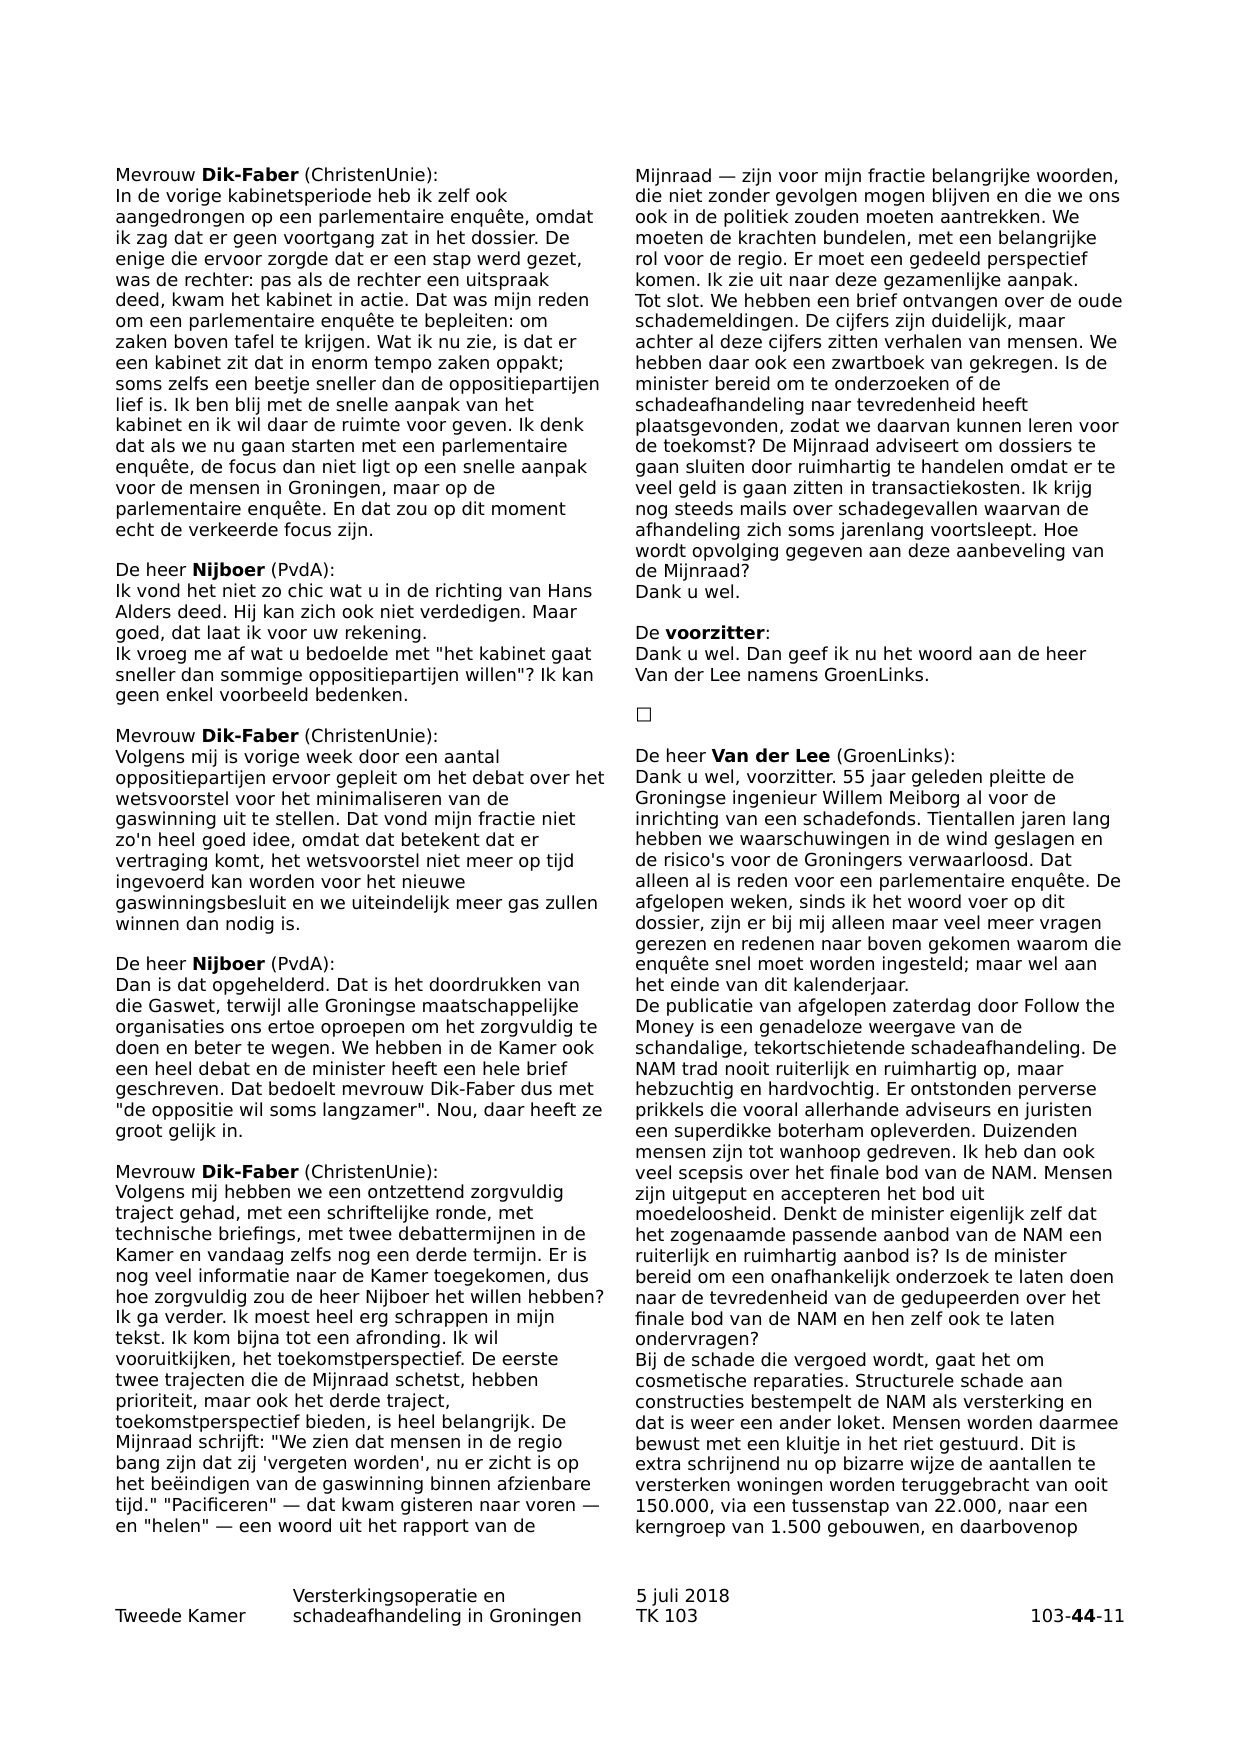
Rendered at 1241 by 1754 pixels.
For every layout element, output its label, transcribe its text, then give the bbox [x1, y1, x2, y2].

text De publicatie van afgelopen zaterdag door Follow the Money is een genadeloze weergave van de schandalige, tekortschietende schadeafhandeling. De NAM trad nooit ruiterlijk en ruimhartig op, maar hebzuchtig en hardvochtig. Er ontstonden perverse prikkels die vooral allerhande adviseurs en juristen een superdikke boterham opleverden. Duizenden mensen zijn tot wanhoop gedreven. Ik heb dan ook veel scepsis over het finale bod van de NAM. Mensen zijn uitgeput en accepteren het bod uit moedeloosheid. Denkt de minister eigenlijk zelf dat het zogenaamde passende aanbod van de NAM een ruiterlijk en ruimhartig aanbod is? Is de minister bereid om een onafhankelijk onderzoek te laten doen naar de tevredenheid van de gedupeerden over het finale bod van de NAM en hen zelf ook te laten ondervragen? [635, 996, 1125, 1350]
text In de vorige kabinetsperiode heb ik zelf ook aangedrongen op een parlementaire enquête, omdat ik zag dat er geen voortgang zat in het dossier. De enige die ervoor zorgde dat er een stap werd gezet, was de rechter: pas als de rechter een uitspraak deed, kwam het kabinet in actie. Dat was mijn reden om een parlementaire enquête te bepleiten: om zaken boven tafel te krijgen. Wat ik nu zie, is dat er een kabinet zit dat in enorm tempo zaken oppakt; soms zelfs een beetje sneller dan de oppositiepartijen lief is. Ik ben blij met de snelle aanpak van het kabinet en ik wil daar de ruimte voor geven. Ik denk dat als we nu gaan starten met een parlementaire enquête, de focus dan niet ligt op een snelle aanpak voor de mensen in Groningen, maar op de parlementaire enquête. En dat zou op dit moment echt de verkeerde focus zijn. [115, 186, 605, 540]
text Ik vroeg me af wat u bedoelde met "het kabinet gaat sneller dan sommige oppositiepartijen willen"? Ik kan geen enkel voorbeeld bedenken. [115, 643, 605, 706]
text Ik vond het niet zo chic wat u in de richting van Hans Alders deed. Hij kan zich ook niet verdedigen. Maar goed, dat laat ik voor uw rekening. [115, 581, 605, 643]
text De heer Van der Lee (GroenLinks): [635, 746, 1125, 767]
text De voorzitter: [635, 623, 1125, 643]
text Mijnraad — zijn voor mijn fractie belangrijke woorden, die niet zonder gevolgen mogen blijven en die we ons ook in de politiek zouden moeten aantrekken. We moeten de krachten bundelen, met een belangrijke rol voor de regio. Er moet een gedeeld perspectief komen. Ik zie uit naar deze gezamenlijke aanpak. [635, 165, 1125, 290]
text Dank u wel. [635, 582, 1125, 603]
text Bij de schade die vergoed wordt, gaat het om cosmetische reparaties. Structurele schade aan constructies bestempelt de NAM als versterking en dat is weer een ander loket. Mensen worden daarmee bewust met een kluitje in het riet gestuurd. Dit is extra schrijnend nu op bizarre wijze de aantallen te versterken woningen worden teruggebracht van ooit 150.000, via een tussenstap van 22.000, naar een kerngroep van 1.500 gebouwen, en daarbovenop [635, 1350, 1125, 1537]
text Tot slot. We hebben een brief ontvangen over de oude schademeldingen. De cijfers zijn duidelijk, maar achter al deze cijfers zitten verhalen van mensen. We hebben daar ook een zwartboek van gekregen. Is de minister bereid om te onderzoeken of de schadeafhandeling naar tevredenheid heeft plaatsgevonden, zodat we daarvan kunnen leren voor de toekomst? De Mijnraad adviseert om dossiers te gaan sluiten door ruimhartig te handelen omdat er te veel geld is gaan zitten in transactiekosten. Ik krijg nog steeds mails over schadegevallen waarvan de afhandeling zich soms jarenlang voortsleept. Hoe wordt opvolging gegeven aan deze aanbeveling van de Mijnraad? [635, 290, 1125, 582]
text De heer Nijboer (PvdA): [115, 560, 605, 581]
text Dan is dat opgehelderd. Dat is het doordrukken van die Gaswet, terwijl alle Groningse maatschappelijke organisaties ons ertoe oproepen om het zorgvuldig te doen en beter te wegen. We hebben in de Kamer ook een heel debat en de minister heeft een hele brief geschreven. Dat bedoelt mevrouw Dik-Faber dus met "de oppositie wil soms langzamer". Nou, daar heeft ze groot gelijk in. [115, 975, 605, 1142]
text Dank u wel, voorzitter. 55 jaar geleden pleitte de Groningse ingenieur Willem Meiborg al voor de inrichting van een schadefonds. Tientallen jaren lang hebben we waarschuwingen in de wind geslagen en de risico's voor de Groningers verwaarloosd. Dat alleen al is reden voor een parlementaire enquête. De afgelopen weken, sinds ik het woord voer op dit dossier, zijn er bij mij alleen maar veel meer vragen gerezen en redenen naar boven gekomen waarom die enquête snel moet worden ingesteld; maar wel aan het einde van dit kalenderjaar. [635, 767, 1125, 996]
text Mevrouw Dik-Faber (ChristenUnie): [115, 1162, 605, 1182]
text Mevrouw Dik-Faber (ChristenUnie): [115, 726, 605, 747]
text De heer Nijboer (PvdA): [115, 954, 605, 975]
text Mevrouw Dik-Faber (ChristenUnie): [115, 165, 605, 186]
text Dank u wel. Dan geef ik nu het woord aan de heer Van der Lee namens GroenLinks. [635, 643, 1125, 685]
text Volgens mij is vorige week door een aantal oppositiepartijen ervoor gepleit om het debat over het wetsvoorstel voor het minimaliseren van de gaswinning uit te stellen. Dat vond mijn fractie niet zo'n heel goed idee, omdat dat betekent dat er vertraging komt, het wetsvoorstel niet meer op tijd ingevoerd kan worden voor het nieuwe gaswinningsbesluit en we uiteindelijk meer gas zullen winnen dan nodig is. [115, 747, 605, 934]
text ⬜ [635, 705, 1125, 726]
text Ik ga verder. Ik moest heel erg schrappen in mijn tekst. Ik kom bijna tot een afronding. Ik wil vooruitkijken, het toekomstperspectief. De eerste twee trajecten die de Mijnraad schetst, hebben prioriteit, maar ook het derde traject, toekomstperspectief bieden, is heel belangrijk. De Mijnraad schrijft: "We zien dat mensen in de regio bang zijn dat zij 'vergeten worden', nu er zicht is op het beëindigen van de gaswinning binnen afzienbare tijd." "Pacificeren" — dat kwam gisteren naar voren — en "helen" — een woord uit het rapport van de [115, 1307, 605, 1536]
text Volgens mij hebben we een ontzettend zorgvuldig traject gehad, met een schriftelijke ronde, met technische briefings, met twee debattermijnen in de Kamer en vandaag zelfs nog een derde termijn. Er is nog veel informatie naar de Kamer toegekomen, dus hoe zorgvuldig zou de heer Nijboer het willen hebben? [115, 1182, 605, 1307]
